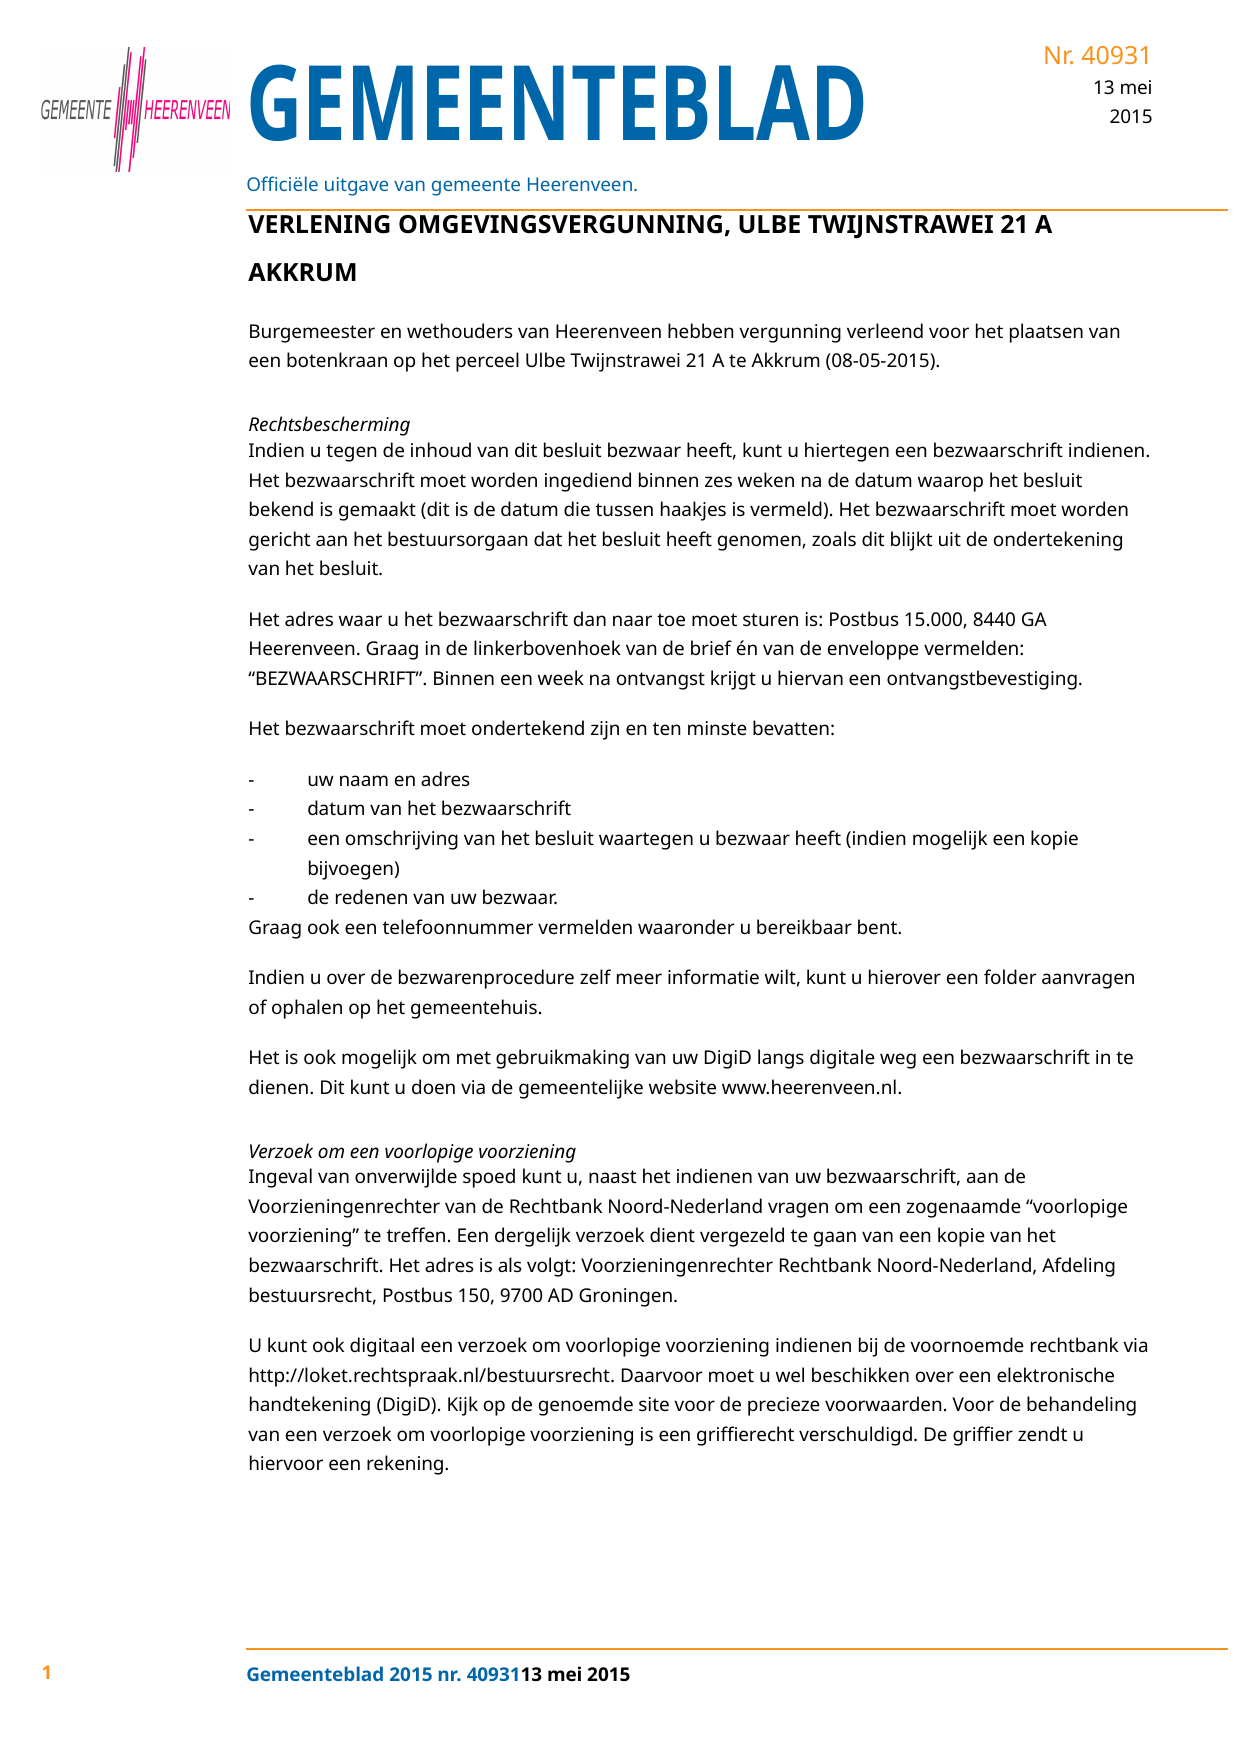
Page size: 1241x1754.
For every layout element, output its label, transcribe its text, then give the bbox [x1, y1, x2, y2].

text Het adres waar u het bezwaarschrift dan naar toe moet sturen is: Postbus 15.000, 8440 GA Heerenveen. Graag in de linkerbovenhoek van de brief én van de enveloppe vermelden: “BEZWAARSCHRIFT”. Binnen een week na ontvangst krijgt u hiervan een ontvangstbevestiging. [248, 606, 1152, 691]
text Indien u over de bezwarenprocedure zelf meer informatie wilt, kunt u hierover een folder aanvragen of ophalen op het gemeentehuis. [248, 964, 1152, 1019]
text Graag ook een telefoonnummer vermelden waaronder u bereikbaar bent. [248, 914, 1152, 939]
text VERLENING OMGEVINGSVERGUNNING, ULBE TWIJNSTRAWEI 21 A AKKRUM [248, 211, 1152, 288]
text Verzoek om een voorlopige voorziening [248, 1138, 1152, 1163]
text Rechtsbescherming [248, 411, 1152, 437]
text Het is ook mogelijk om met gebruikmaking van uw DigiD langs digitale weg een bezwaarschrift in te dienen. Dit kunt u doen via de gemeentelijke website www.heerenveen.nl. [248, 1044, 1152, 1099]
list een omschrijving van het besluit waartegen u bezwaar heeft (indien mogelijk een kopie bijvoegen) [248, 825, 1152, 880]
text Ingeval van onverwijlde spoed kunt u, naast het indienen van uw bezwaarschrift, aan de Voorzieningenrechter van de Rechtbank Noord-Nederland vragen om een zogenaamde “voorlopige voorziening” te treffen. Een dergelijk verzoek dient vergezeld te gaan van een kopie van het bezwaarschrift. Het adres is als volgt: Voorzieningenrechter Rechtbank Noord-Nederland, Afdeling bestuursrecht, Postbus 150, 9700 AD Groningen. [248, 1163, 1152, 1308]
list de redenen van uw bezwaar. [248, 884, 1152, 910]
text Indien u tegen de inhoud van dit besluit bezwaar heeft, kunt u hiertegen een bezwaarschrift indienen. Het bezwaarschrift moet worden ingediend binnen zes weken na de datum waarop het besluit bekend is gemaakt (dit is de datum die tussen haakjes is vermeld). Het bezwaarschrift moet worden gericht aan het bestuursorgaan dat het besluit heeft genomen, zoals dit blijkt uit de ondertekening van het besluit. [248, 437, 1152, 581]
text U kunt ook digitaal een verzoek om voorlopige voorziening indienen bij de voornoemde rechtbank via http://loket.rechtspraak.nl/bestuursrecht. Daarvoor moet u wel beschikken over een elektronische handtekening (DigiD). Kijk op de genoemde site voor de precieze voorwaarden. Voor de behandeling van een verzoek om voorlopige voorziening is een griffierecht verschuldigd. De griffier zendt u hiervoor een rekening. [248, 1332, 1152, 1476]
text Het bezwaarschrift moet ondertekend zijn en ten minste bevatten: [248, 716, 1152, 741]
text Burgemeester en wethouders van Heerenveen hebben vergunning verleend voor het plaatsen van een botenkraan op het perceel Ulbe Twijnstrawei 21 A te Akkrum (08-05-2015). [248, 318, 1152, 373]
list uw naam en adres [248, 766, 1152, 792]
picture [41, 47, 231, 172]
list datum van het bezwaarschrift [248, 796, 1152, 821]
